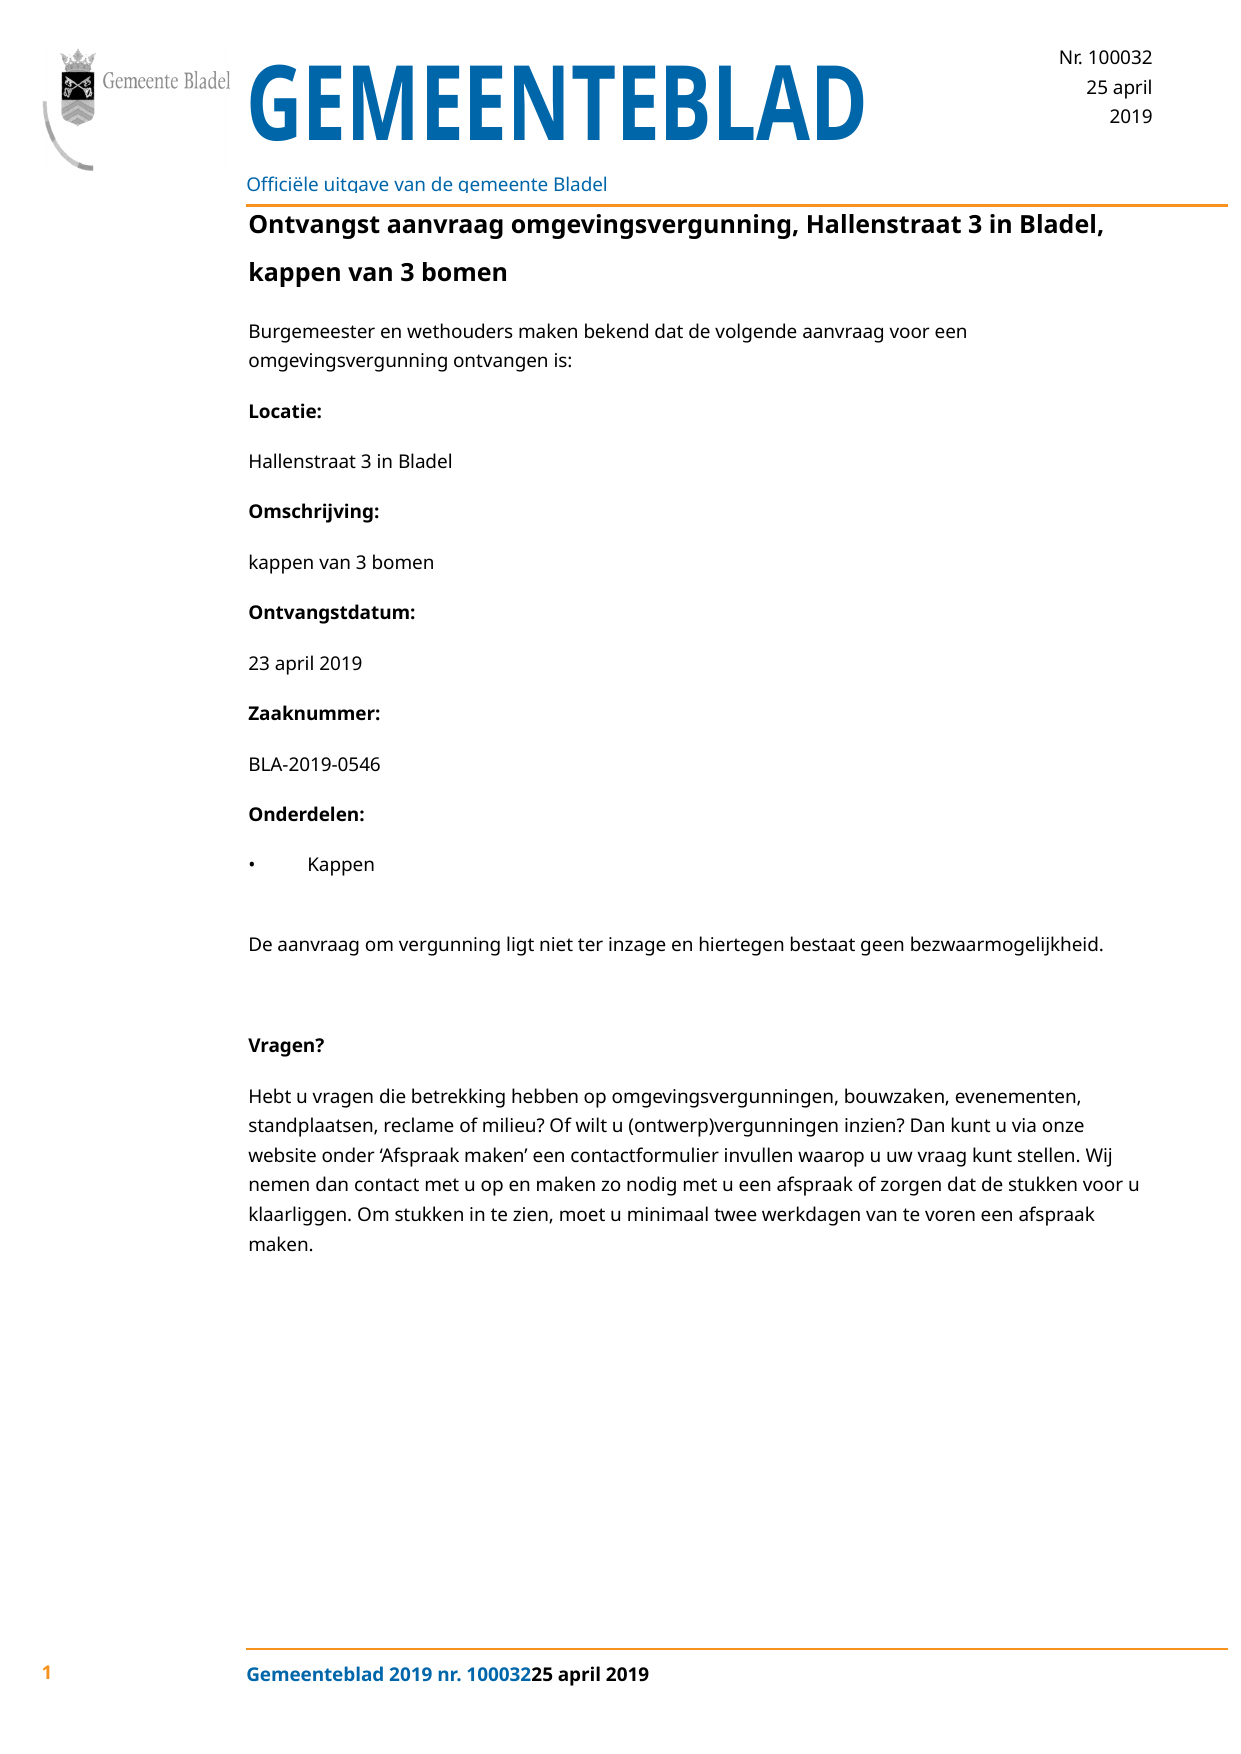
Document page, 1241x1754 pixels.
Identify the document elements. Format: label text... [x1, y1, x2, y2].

picture [41, 47, 231, 172]
text Zaaknummer: [248, 700, 1152, 726]
text 23 april 2019 [248, 650, 1152, 676]
text Locatie: [248, 398, 1152, 424]
text Hebt u vragen die betrekking hebben op omgevingsvergunningen, bouwzaken, evenementen, standplaatsen, reclame of milieu? Of wilt u (ontwerp)vergunningen inzien? Dan kunt u via onze website onder ‘Afspraak maken’ een contactformulier invullen waarop u uw vraag kunt stellen. Wij nemen dan contact met u op en maken zo nodig met u een afspraak of zorgen dat de stukken voor u klaarliggen. Om stukken in te zien, moet u minimaal twee werkdagen van te voren een afspraak maken. [248, 1083, 1152, 1257]
text Ontvangstdatum: [248, 599, 1152, 625]
text BLA-2019-0546 [248, 751, 1152, 777]
text Hallenstraat 3 in Bladel [248, 448, 1152, 474]
text Ontvangst aanvraag omgevingsvergunning, Hallenstraat 3 in Bladel, kappen van 3 bomen [248, 207, 1152, 288]
text Burgemeester en wethouders maken bekend dat de volgende aanvraag voor een omgevingsvergunning ontvangen is: [248, 318, 1152, 373]
text Vragen? [248, 1032, 1152, 1058]
text Onderdelen: [248, 801, 1152, 827]
text De aanvraag om vergunning ligt niet ter inzage en hiertegen bestaat geen bezwaarmogelijkheid. [248, 932, 1152, 957]
list Kappen [248, 852, 1152, 877]
text kappen van 3 bomen [248, 549, 1152, 575]
text Omschrijving: [248, 499, 1152, 524]
